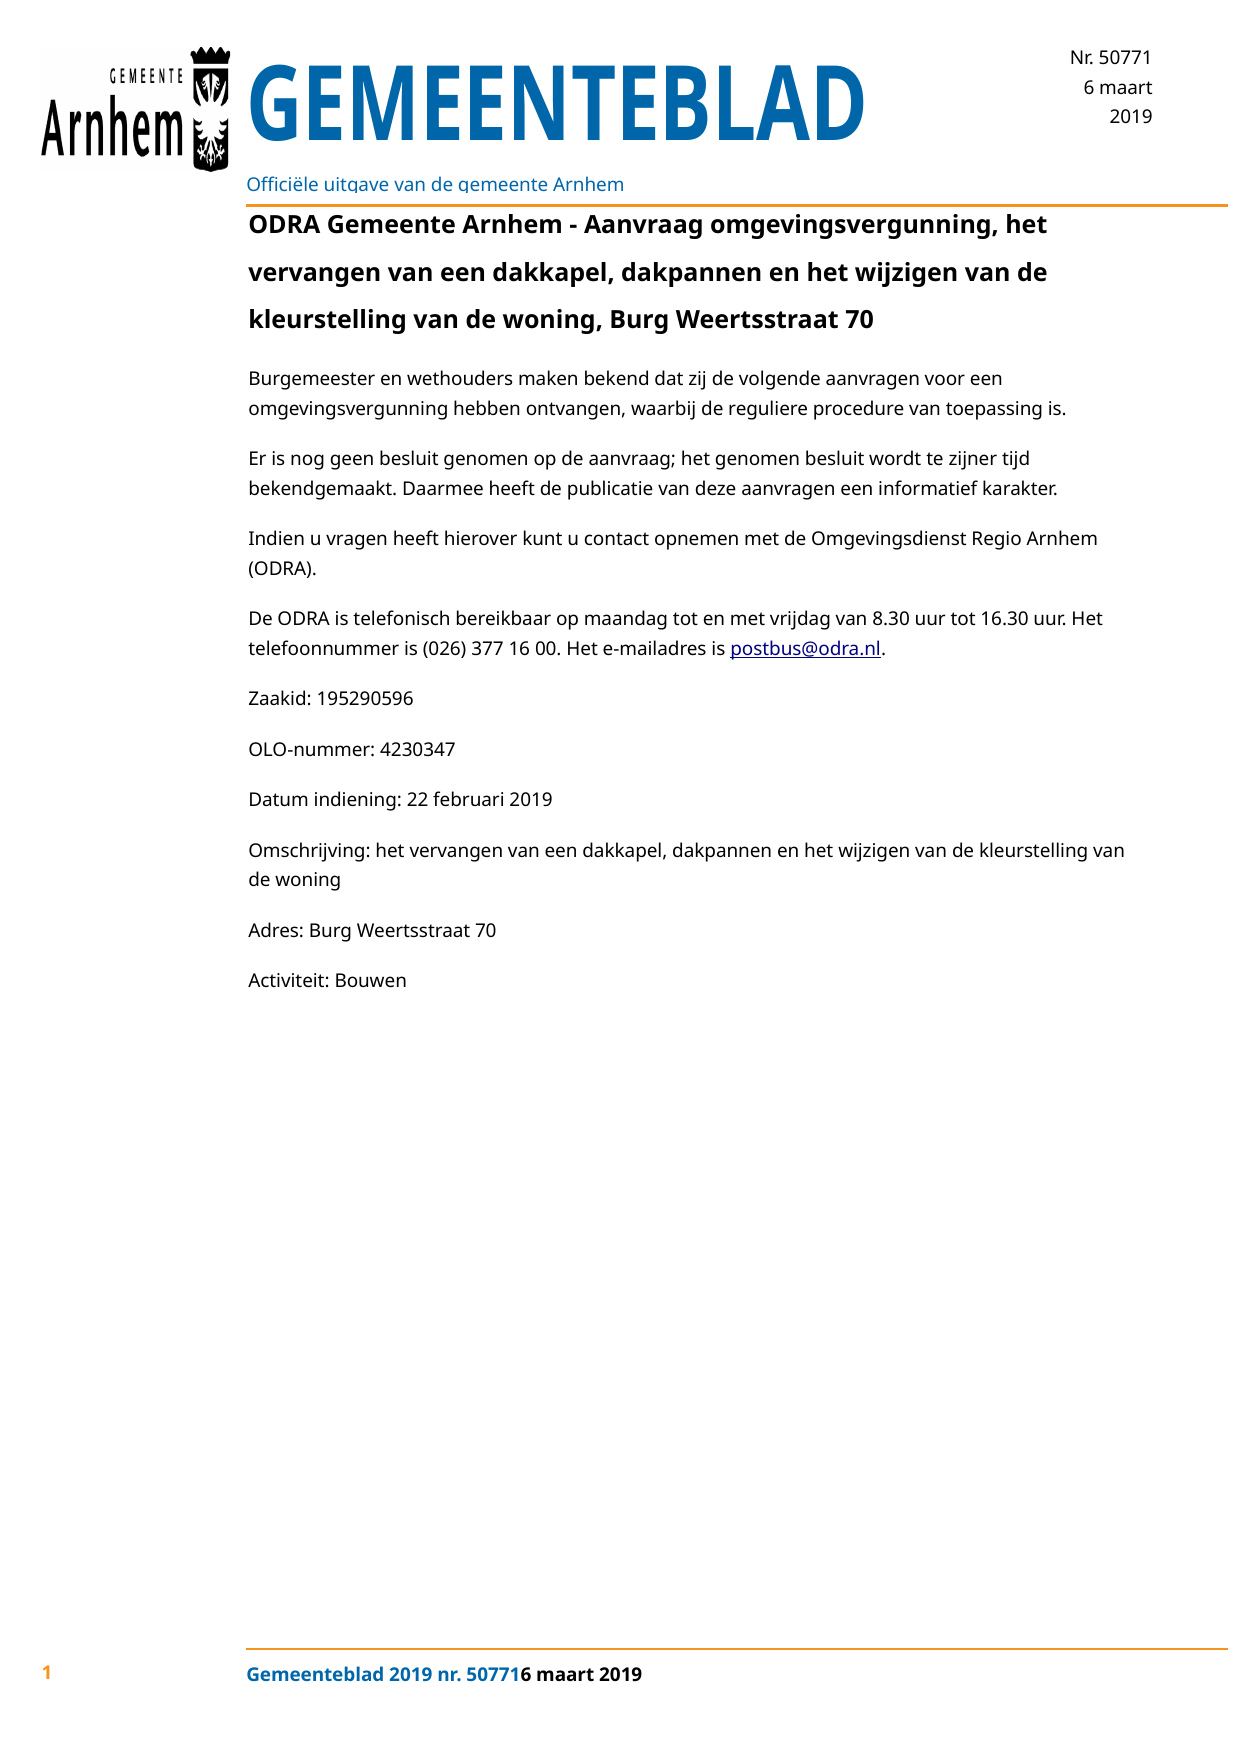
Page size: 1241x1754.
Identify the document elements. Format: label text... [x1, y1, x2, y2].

text ODRA Gemeente Arnhem - Aanvraag omgevingsvergunning, het vervangen van een dakkapel, dakpannen en het wijzigen van de kleurstelling van de woning, Burg Weertsstraat 70 [248, 207, 1152, 336]
text Adres: Burg Weertsstraat 70 [248, 917, 1152, 942]
text Activiteit: Bouwen [248, 967, 1152, 993]
text De ODRA is telefonisch bereikbaar op maandag tot en met vrijdag van 8.30 uur tot 16.30 uur. Het telefoonnummer is (026) 377 16 00. Het e-mailadres is postbus@odra.nl. [248, 606, 1152, 661]
text Omschrijving: het vervangen van een dakkapel, dakpannen en het wijzigen van de kleurstelling van de woning [248, 837, 1152, 892]
text Burgemeester en wethouders maken bekend dat zij de volgende aanvragen voor een omgevingsvergunning hebben ontvangen, waarbij de reguliere procedure van toepassing is. [248, 366, 1152, 421]
text Zaakid: 195290596 [248, 686, 1152, 711]
text Er is nog geen besluit genomen op de aanvraag; het genomen besluit wordt te zijner tijd bekendgemaakt. Daarmee heeft de publicatie van deze aanvragen een informatief karakter. [248, 446, 1152, 501]
text Datum indiening: 22 februari 2019 [248, 786, 1152, 812]
text Indien u vragen heeft hierover kunt u contact opnemen met de Omgevingsdienst Regio Arnhem (ODRA). [248, 526, 1152, 581]
picture [41, 47, 231, 172]
text OLO-nummer: 4230347 [248, 736, 1152, 762]
